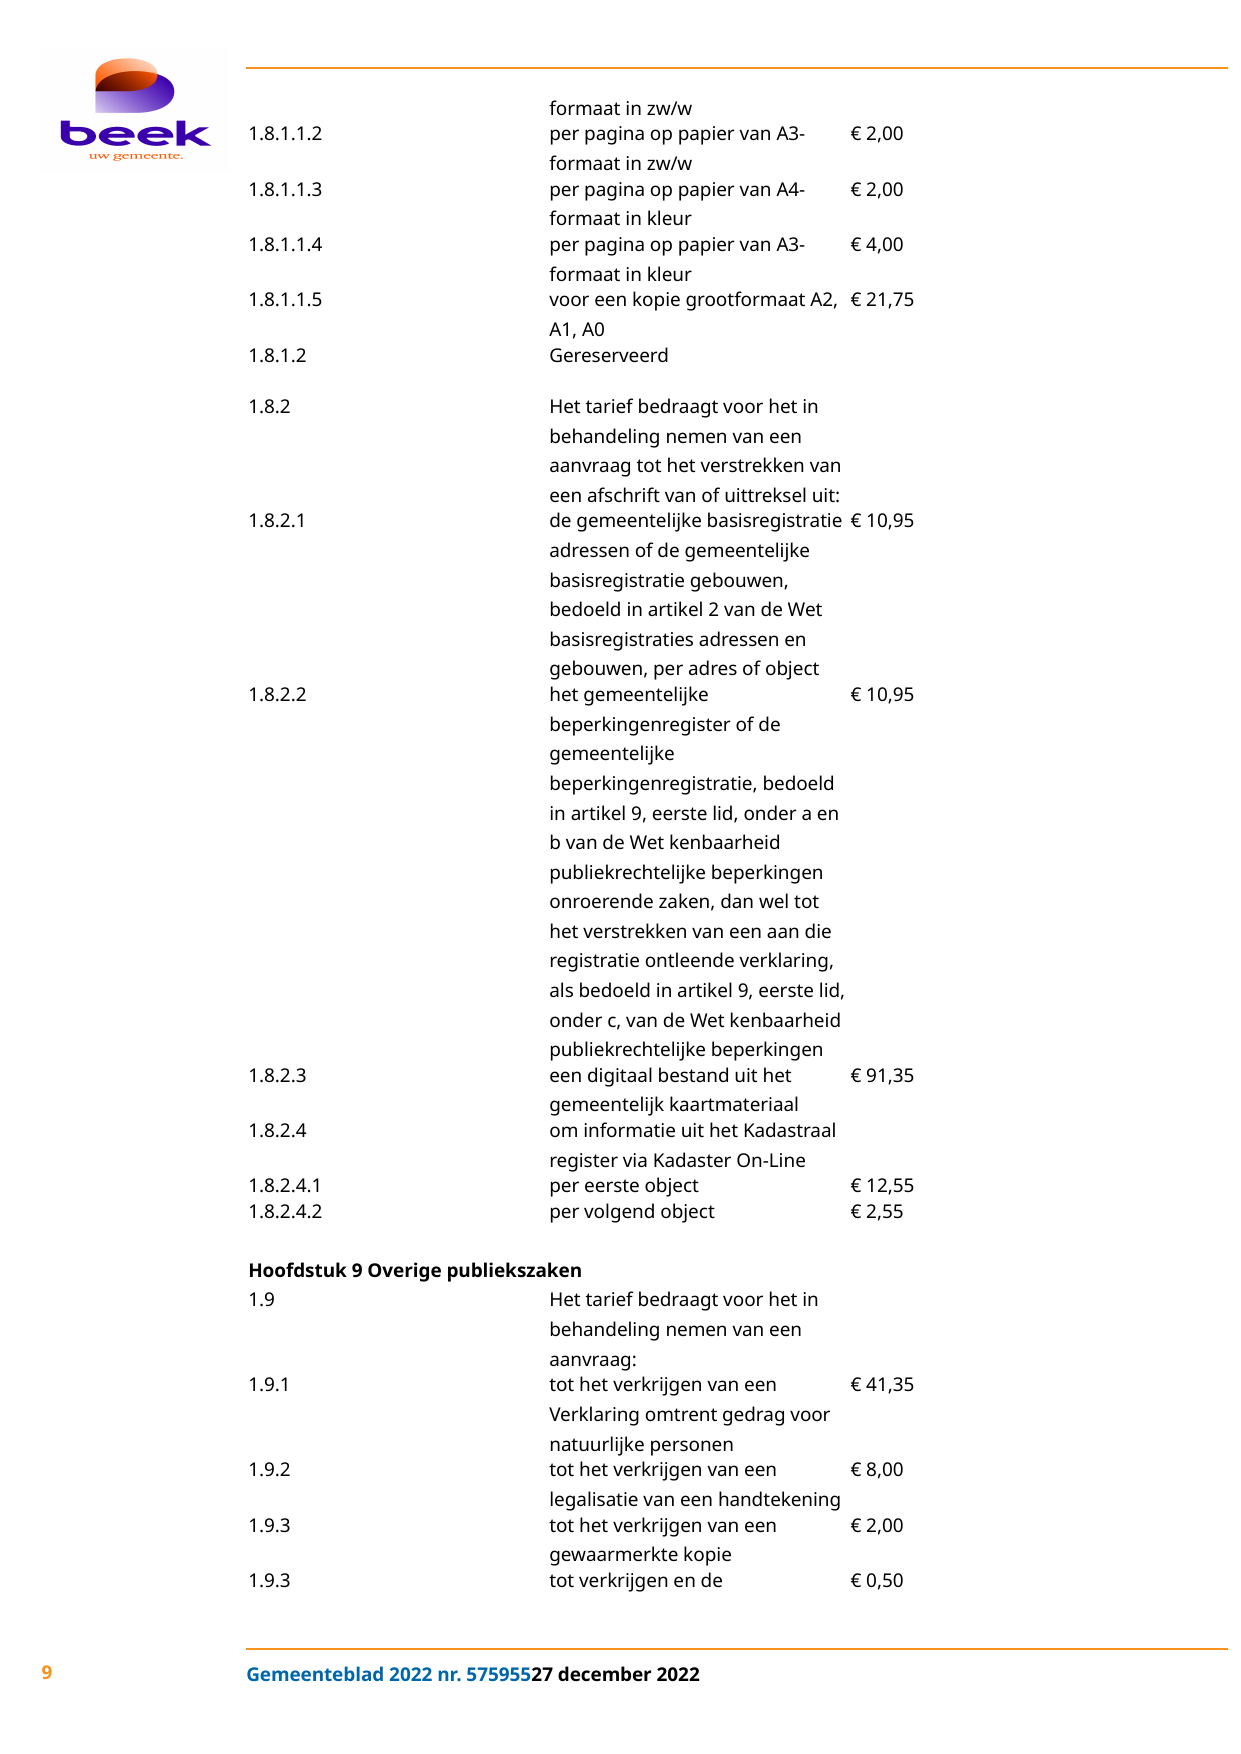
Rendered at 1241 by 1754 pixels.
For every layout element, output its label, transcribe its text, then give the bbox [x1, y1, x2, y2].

table_cell € 41,35 [850, 1372, 1152, 1456]
table_cell 1.8.2.4.1 [248, 1173, 549, 1198]
table_cell 1.8.2.4 [248, 1118, 549, 1173]
table_cell 1.8.1.1.2 [248, 121, 549, 176]
table_cell tot het verkrijgen van een gewaarmerkte kopie [549, 1512, 850, 1567]
table_cell 1.9.1 [248, 1372, 549, 1456]
table_cell € 0,50 [850, 1567, 1152, 1593]
table_cell 1.9.2 [248, 1456, 549, 1512]
table_cell 1.8.1.2 [248, 342, 549, 367]
table_cell 1.9.3 [248, 1567, 549, 1593]
table_cell € 2,00 [850, 176, 1152, 231]
table_cell [248, 368, 549, 393]
table_cell [850, 1118, 1152, 1173]
table_cell per pagina op papier van A3-formaat in zw/w [549, 121, 850, 176]
table_cell tot het verkrijgen van een Verklaring omtrent gedrag voor natuurlijke personen [549, 1372, 850, 1456]
table_cell een digitaal bestand uit het gemeentelijk kaartmateriaal [549, 1062, 850, 1117]
table_cell 1.8.2.3 [248, 1062, 549, 1117]
picture [41, 47, 231, 172]
table_cell [850, 368, 1152, 393]
table_cell per volgend object [549, 1199, 850, 1224]
table_cell Het tarief bedraagt voor het in behandeling nemen van een aanvraag tot het verstrekken van een afschrift van of uittreksel uit: [549, 393, 850, 508]
table_cell 1.9.3 [248, 1512, 549, 1567]
table_cell € 8,00 [850, 1456, 1152, 1512]
table_cell 1.8.2.4.2 [248, 1199, 549, 1224]
table_cell het gemeentelijke beperkingenregister of de gemeentelijke beperkingenregistratie, bedoeld in artikel 9, eerste lid, onder a en b van de Wet kenbaarheid publiekrechtelijke beperkingen onroerende zaken, dan wel tot het verstrekken van een aan die registratie ontleende verklaring, als bedoeld in artikel 9, eerste lid, onder c, van de Wet kenbaarheid publiekrechtelijke beperkingen [549, 681, 850, 1062]
table_cell 1.8.2.1 [248, 508, 549, 681]
table_cell per pagina op papier van A4-formaat in kleur [549, 176, 850, 231]
table_cell [549, 368, 850, 393]
table_cell 1.8.1.1.3 [248, 176, 549, 231]
table_cell € 91,35 [850, 1062, 1152, 1117]
table_cell [850, 393, 1152, 508]
table_cell € 2,55 [850, 1199, 1152, 1224]
table_cell voor een kopie grootformaat A2, A1, A0 [549, 286, 850, 342]
table_cell € 12,55 [850, 1173, 1152, 1198]
table_cell 1.8.1.1.5 [248, 286, 549, 342]
table_cell € 4,00 [850, 231, 1152, 286]
table_cell [850, 342, 1152, 367]
table_cell € 21,75 [850, 286, 1152, 342]
table_cell tot het verkrijgen van een legalisatie van een handtekening [549, 1456, 850, 1512]
table_cell formaat in zw/w [549, 95, 850, 121]
table_cell Gereserveerd [549, 342, 850, 367]
table_cell 1.8.1.1.4 [248, 231, 549, 286]
table_cell 1.8.2 [248, 393, 549, 508]
table_cell € 10,95 [850, 508, 1152, 681]
table_cell per pagina op papier van A3-formaat in kleur [549, 231, 850, 286]
table_cell [850, 95, 1152, 121]
table_header [850, 1287, 1152, 1372]
table_cell de gemeentelijke basisregistratie adressen of de gemeentelijke basisregistratie gebouwen, bedoeld in artikel 2 van de Wet basisregistraties adressen en gebouwen, per adres of object [549, 508, 850, 681]
table_cell om informatie uit het Kadastraal register via Kadaster On-Line [549, 1118, 850, 1173]
table_cell € 2,00 [850, 121, 1152, 176]
text Hoofdstuk 9 Overige publiekszaken [248, 1257, 1152, 1283]
table_header Het tarief bedraagt voor het in behandeling nemen van een aanvraag: [549, 1287, 850, 1372]
table_cell [248, 95, 549, 121]
table_cell € 10,95 [850, 681, 1152, 1062]
table_cell € 2,00 [850, 1512, 1152, 1567]
table_cell 1.8.2.2 [248, 681, 549, 1062]
table_header 1.9 [248, 1287, 549, 1372]
table_cell tot verkrijgen en de [549, 1567, 850, 1593]
table_cell per eerste object [549, 1173, 850, 1198]
